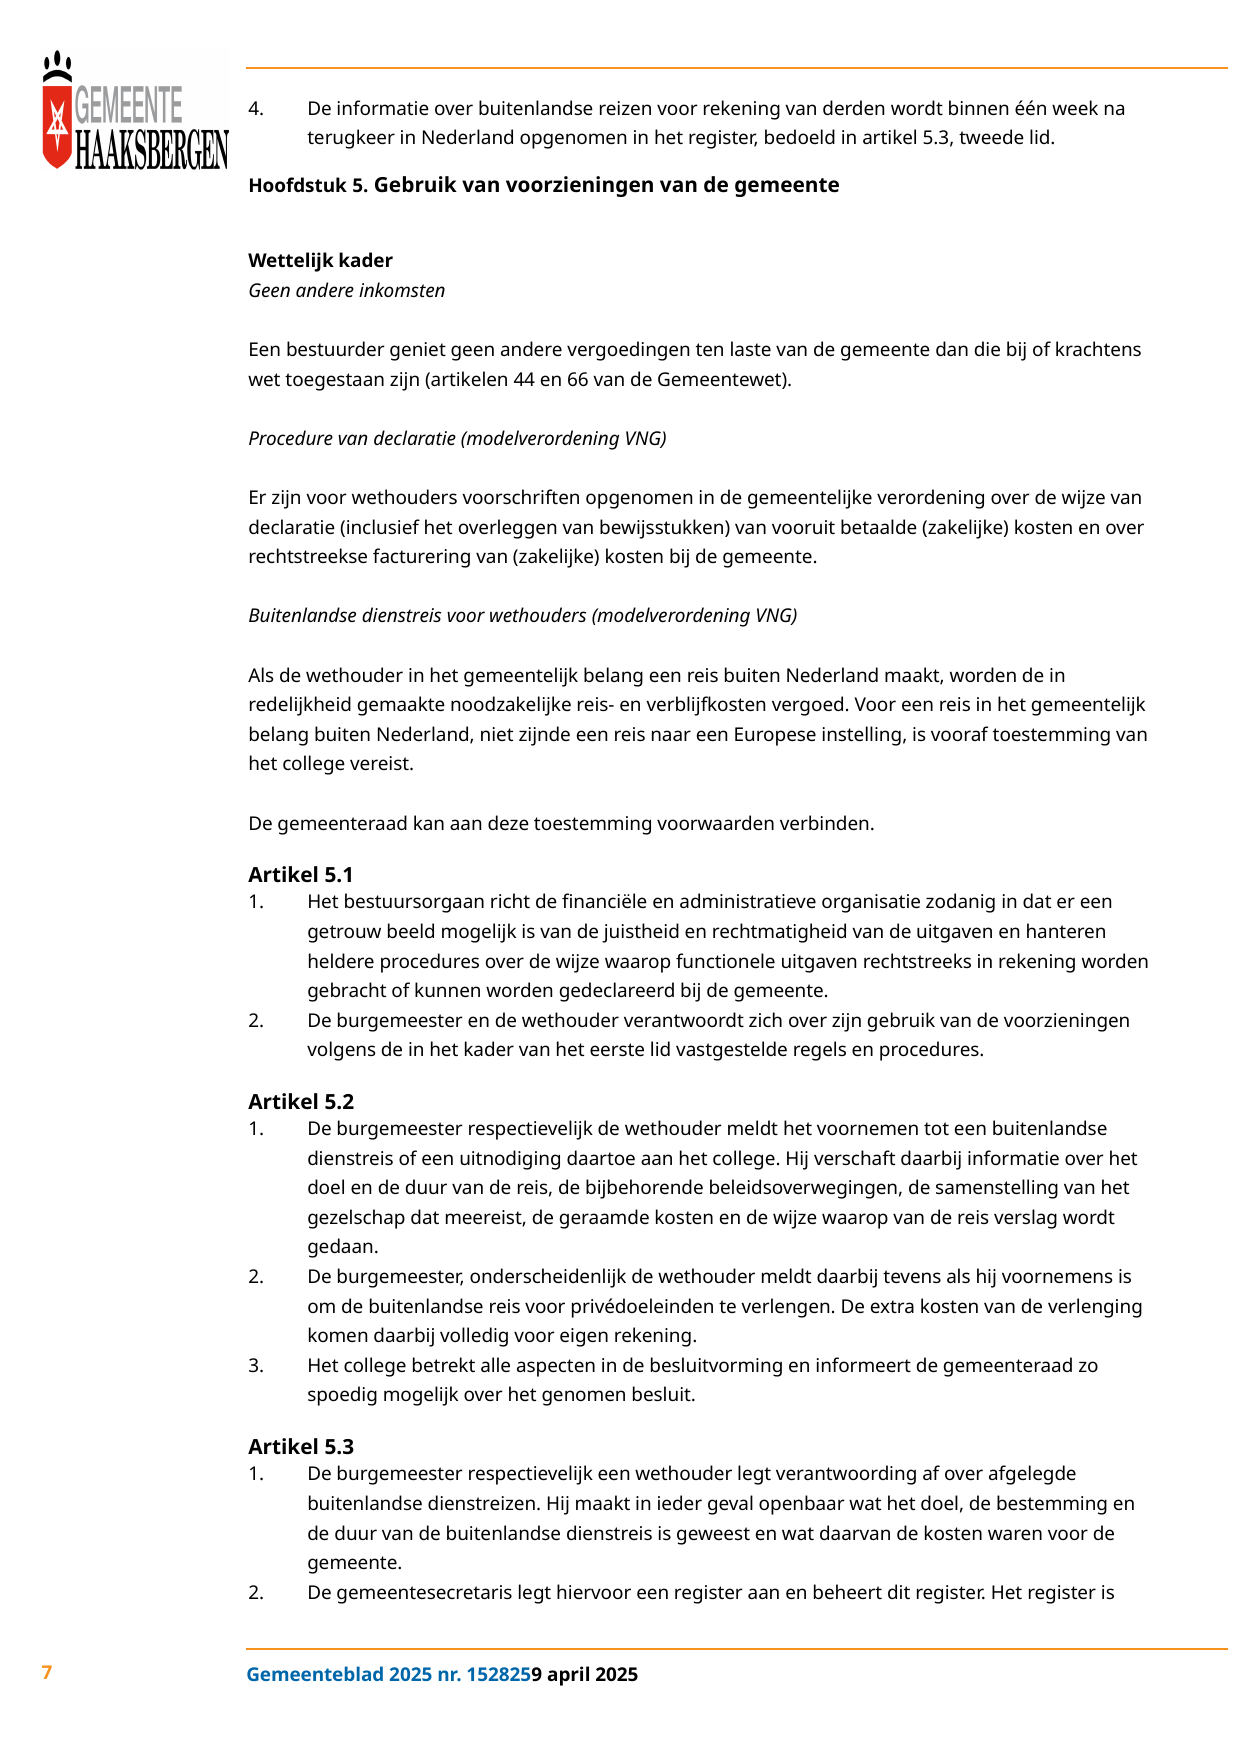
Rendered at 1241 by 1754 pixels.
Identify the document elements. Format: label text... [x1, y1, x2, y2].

list Het bestuursorgaan richt de financiële en administratieve organisatie zodanig in dat er een getrouw beeld mogelijk is van de juistheid en rechtmatigheid van de uitgaven en hanteren heldere procedures over de wijze waarop functionele uitgaven rechtstreeks in rekening worden gebracht of kunnen worden gedeclareerd bij de gemeente. [248, 889, 1152, 1003]
text Er zijn voor wethouders voorschriften opgenomen in de gemeentelijke verordening over de wijze van declaratie (inclusief het overleggen van bewijsstukken) van vooruit betaalde (zakelijke) kosten en over rechtstreekse facturering van (zakelijke) kosten bij de gemeente. [248, 484, 1152, 569]
list De burgemeester respectievelijk een wethouder legt verantwoording af over afgelegde buitenlandse dienstreizen. Hij maakt in ieder geval openbaar wat het doel, de bestemming en de duur van de buitenlandse dienstreis is geweest en wat daarvan de kosten waren voor de gemeente. [248, 1461, 1152, 1575]
text De gemeenteraad kan aan deze toestemming voorwaarden verbinden. [248, 810, 1152, 836]
picture [41, 47, 231, 172]
text Als de wethouder in het gemeentelijk belang een reis buiten Nederland maakt, worden de in redelijkheid gemaakte noodzakelijke reis- en verblijfkosten vergoed. Voor een reis in het gemeentelijk belang buiten Nederland, niet zijnde een reis naar een Europese instelling, is vooraf toestemming van het college vereist. [248, 662, 1152, 776]
text Wettelijk kader [248, 248, 1152, 273]
list Het college betrekt alle aspecten in de besluitvorming en informeert de gemeenteraad zo spoedig mogelijk over het genomen besluit. [248, 1352, 1152, 1407]
text Artikel 5.2 [248, 1087, 1152, 1115]
list De burgemeester, onderscheidenlijk de wethouder meldt daarbij tevens als hij voornemens is om de buitenlandse reis voor privédoeleinden te verlengen. De extra kosten van de verlenging komen daarbij volledig voor eigen rekening. [248, 1263, 1152, 1348]
list De gemeentesecretaris legt hiervoor een register aan en beheert dit register. Het register is [248, 1579, 1152, 1604]
text Artikel 5.3 [248, 1432, 1152, 1461]
list De burgemeester respectievelijk de wethouder meldt het voornemen tot een buitenlandse dienstreis of een uitnodiging daartoe aan het college. Hij verschaft daarbij informatie over het doel en de duur van de reis, de bijbehorende beleidsoverwegingen, de samenstelling van het gezelschap dat meereist, de geraamde kosten en de wijze waarop van de reis verslag wordt gedaan. [248, 1115, 1152, 1259]
list De informatie over buitenlandse reizen voor rekening van derden wordt binnen één week na terugkeer in Nederland opgenomen in het register, bedoeld in artikel 5.3, tweede lid. [248, 95, 1152, 150]
text Hoofdstuk 5. Gebruik van voorzieningen van de gemeente [248, 170, 1152, 198]
text Procedure van declaratie (modelverordening VNG) [248, 425, 1152, 451]
text Geen andere inkomsten [248, 277, 1152, 303]
text Artikel 5.1 [248, 860, 1152, 889]
list De burgemeester en de wethouder verantwoordt zich over zijn gebruik van de voorzieningen volgens de in het kader van het eerste lid vastgestelde regels en procedures. [248, 1007, 1152, 1062]
text Buitenlandse dienstreis voor wethouders (modelverordening VNG) [248, 603, 1152, 628]
text Een bestuurder geniet geen andere vergoedingen ten laste van de gemeente dan die bij of krachtens wet toegestaan zijn (artikelen 44 en 66 van de Gemeentewet). [248, 336, 1152, 392]
